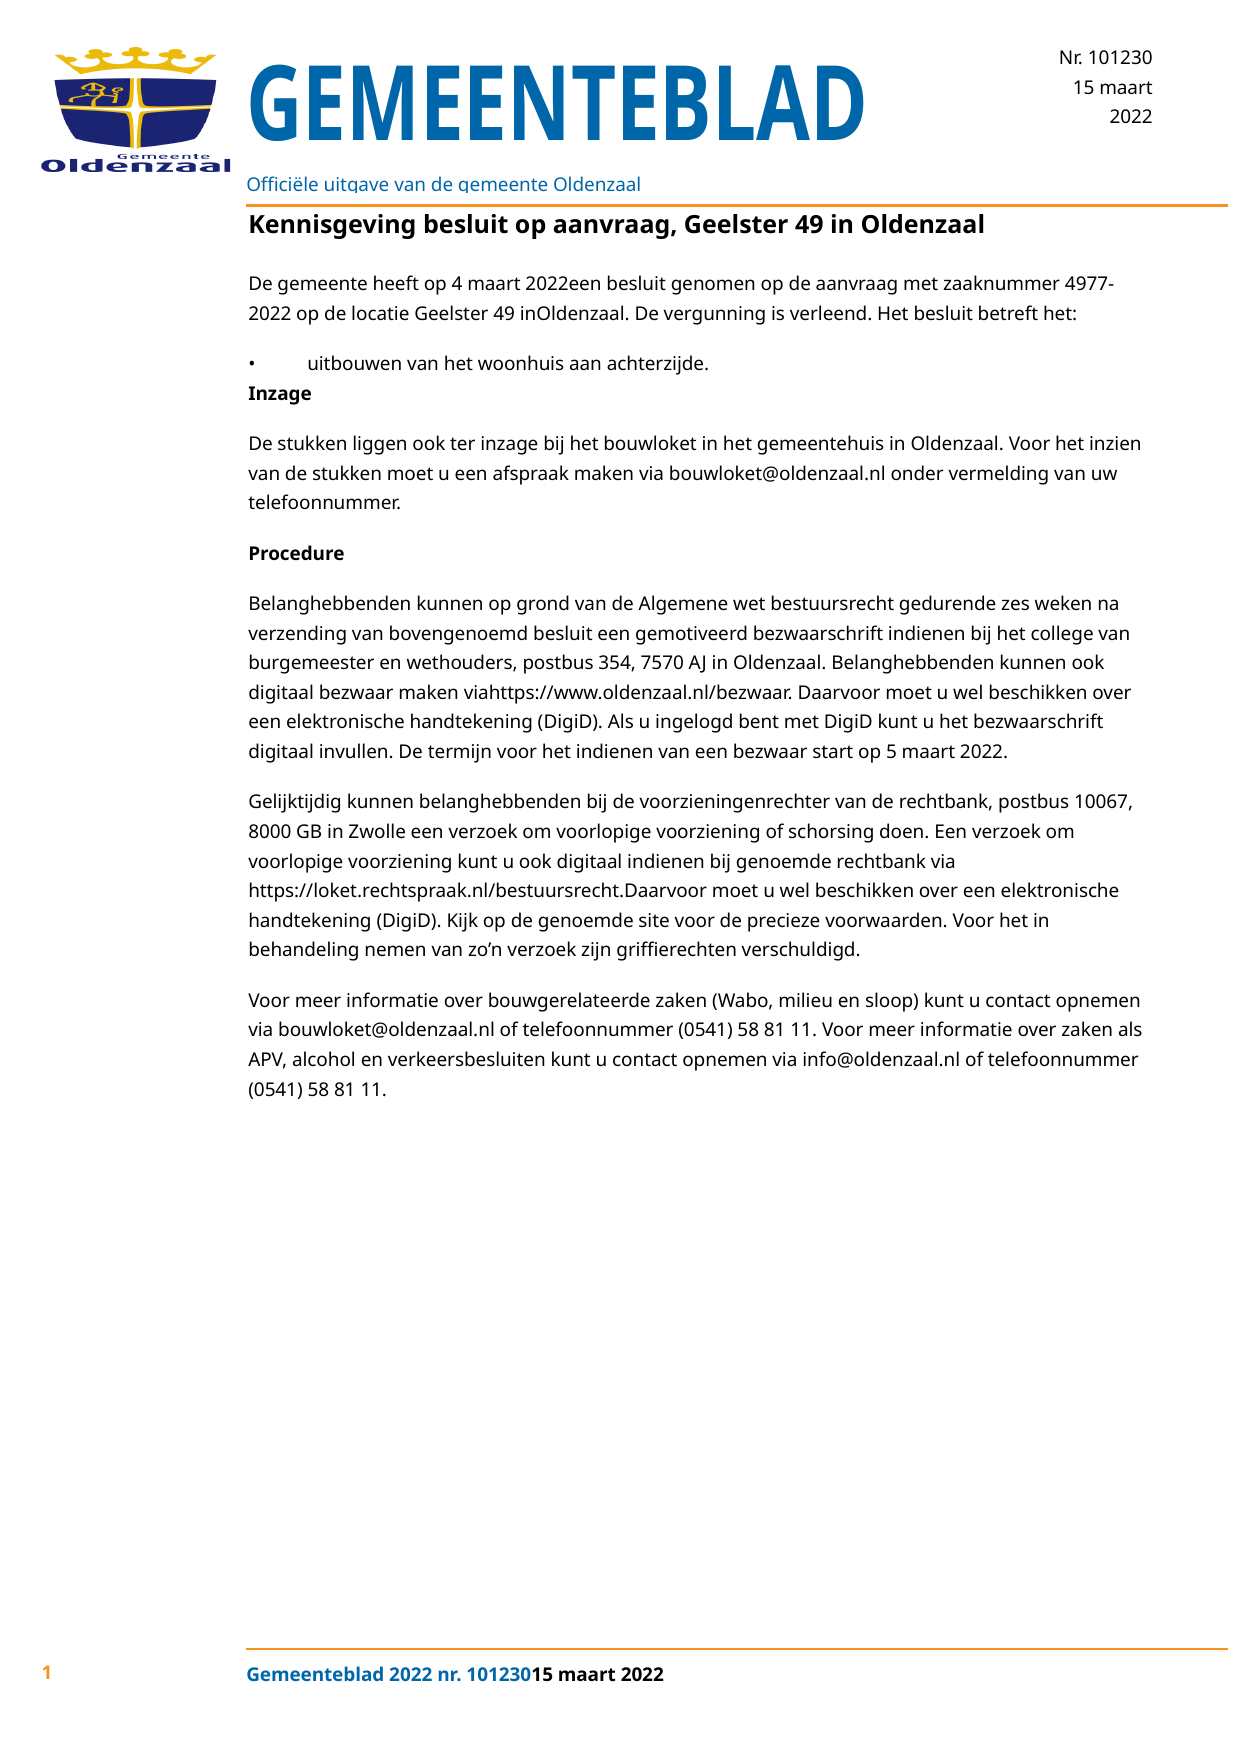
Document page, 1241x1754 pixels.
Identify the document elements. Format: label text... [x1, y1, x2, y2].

text Procedure [248, 540, 1152, 566]
text De stukken liggen ook ter inzage bij het bouwloket in het gemeentehuis in Oldenzaal. Voor het inzien van de stukken moet u een afspraak maken via bouwloket@oldenzaal.nl onder vermelding van uw telefoonnummer. [248, 430, 1152, 515]
text Belanghebbenden kunnen op grond van de Algemene wet bestuursrecht gedurende zes weken na verzending van bovengenoemd besluit een gemotiveerd bezwaarschrift indienen bij het college van burgemeester en wethouders, postbus 354, 7570 AJ in Oldenzaal. Belanghebbenden kunnen ook digitaal bezwaar maken viahttps://www.oldenzaal.nl/bezwaar. Daarvoor moet u wel beschikken over een elektronische handtekening (DigiD). Als u ingelogd bent met DigiD kunt u het bezwaarschrift digitaal invullen. De termijn voor het indienen van een bezwaar start op 5 maart 2022. [248, 590, 1152, 764]
list uitbouwen van het woonhuis aan achterzijde. [248, 350, 1152, 376]
text Inzage [248, 380, 1152, 406]
text Kennisgeving besluit op aanvraag, Geelster 49 in Oldenzaal [248, 207, 1152, 241]
text Gelijktijdig kunnen belanghebbenden bij de voorzieningenrechter van de rechtbank, postbus 10067, 8000 GB in Zwolle een verzoek om voorlopige voorziening of schorsing doen. Een verzoek om voorlopige voorziening kunt u ook digitaal indienen bij genoemde rechtbank via https://loket.rechtspraak.nl/bestuursrecht.Daarvoor moet u wel beschikken over een elektronische handtekening (DigiD). Kijk op de genoemde site voor de precieze voorwaarden. Voor het in behandeling nemen van zo’n verzoek zijn griffierechten verschuldigd. [248, 789, 1152, 962]
text De gemeente heeft op 4 maart 2022een besluit genomen op de aanvraag met zaaknummer 4977-2022 op de locatie Geelster 49 inOldenzaal. De vergunning is verleend. Het besluit betreft het: [248, 270, 1152, 326]
text Voor meer informatie over bouwgerelateerde zaken (Wabo, milieu en sloop) kunt u contact opnemen via bouwloket@oldenzaal.nl of telefoonnummer (0541) 58 81 11. Voor meer informatie over zaken als APV, alcohol en verkeersbesluiten kunt u contact opnemen via info@oldenzaal.nl of telefoonnummer (0541) 58 81 11. [248, 987, 1152, 1101]
picture [41, 47, 231, 172]
